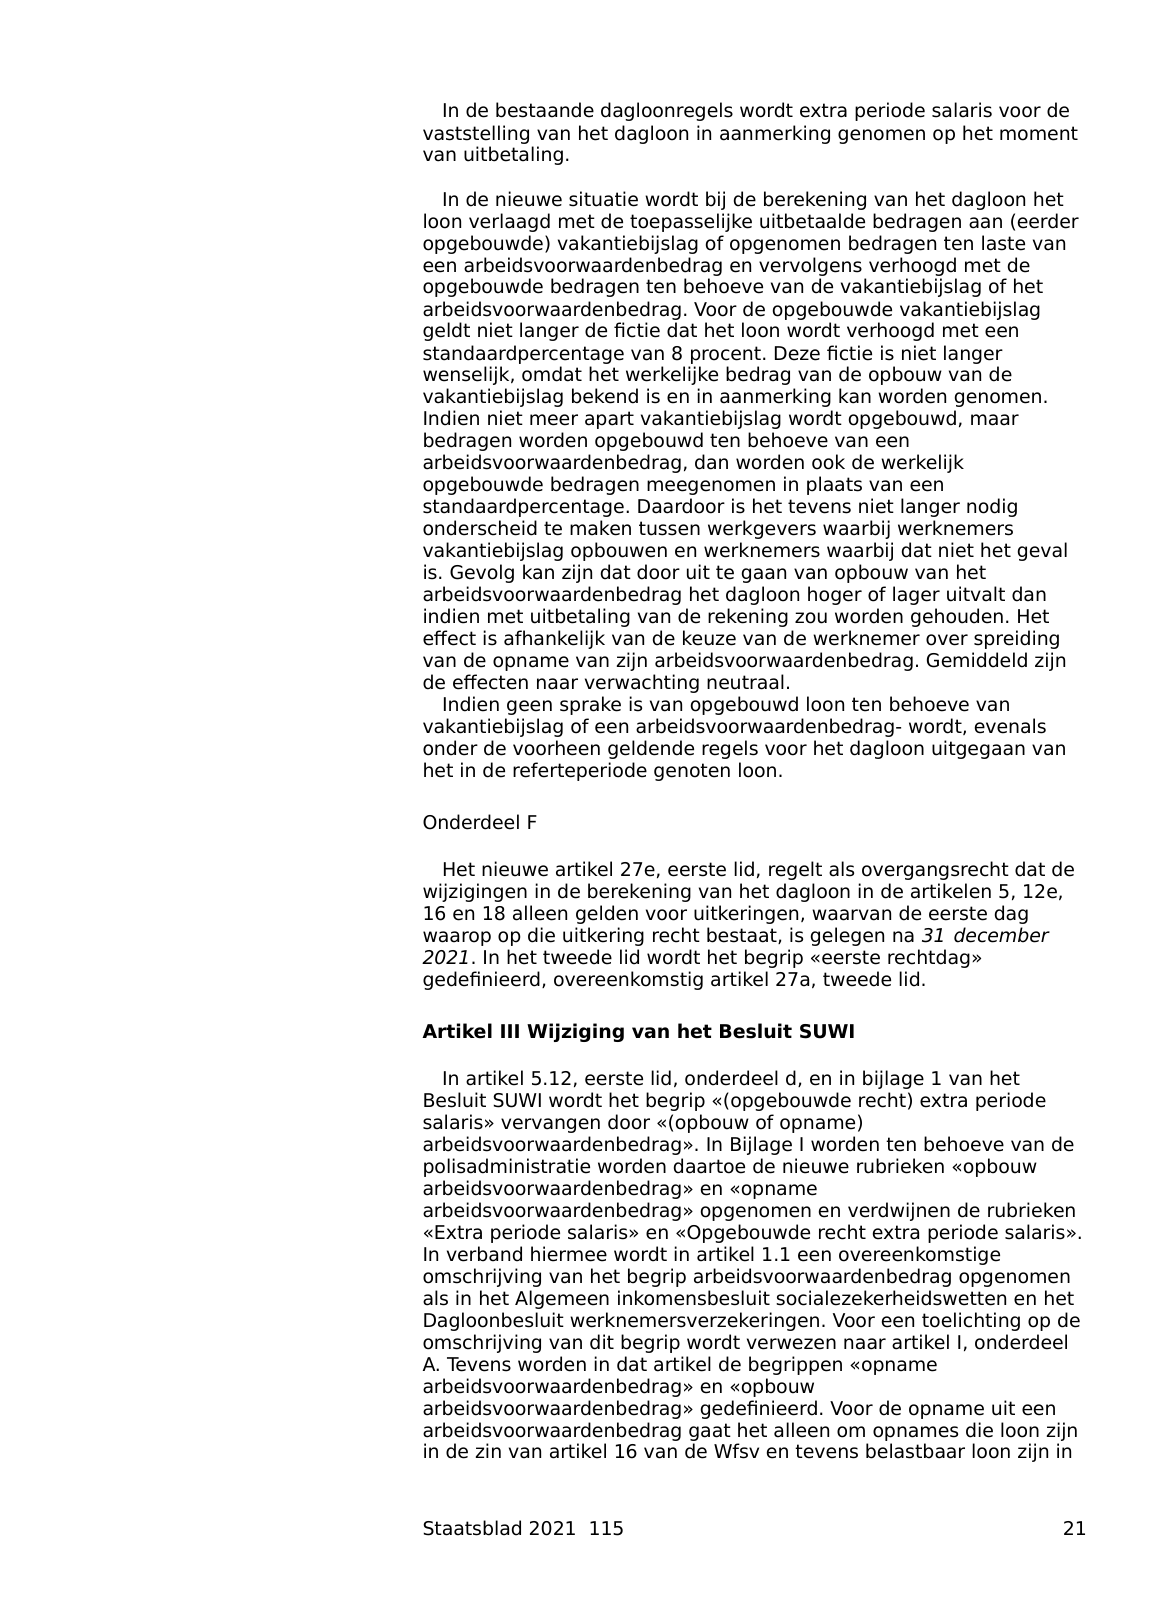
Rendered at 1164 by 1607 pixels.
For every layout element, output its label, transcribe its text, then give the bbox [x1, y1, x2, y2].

text Indien geen sprake is van opgebouwd loon ten behoeve van vakantiebijslag of een arbeidsvoorwaardenbedrag- wordt, evenals onder de voorheen geldende regels voor het dagloon uitgegaan van het in de referteperiode genoten loon. [422, 694, 1087, 782]
subtitle Onderdeel F [422, 812, 1087, 834]
text In de bestaande dagloonregels wordt extra periode salaris voor de vaststelling van het dagloon in aanmerking genomen op het moment van uitbetaling. [422, 100, 1087, 166]
text Het nieuwe artikel 27e, eerste lid, regelt als overgangsrecht dat de wijzigingen in de berekening van het dagloon in de artikelen 5, 12e, 16 en 18 alleen gelden voor uitkeringen, waarvan de eerste dag waarop op die uitkering recht bestaat, is gelegen na 31 december 2021. In het tweede lid wordt het begrip «eerste rechtdag» gedefinieerd, overeenkomstig artikel 27a, tweede lid. [422, 859, 1087, 991]
subtitle Artikel III Wijziging van het Besluit SUWI [422, 1021, 1087, 1043]
text In de nieuwe situatie wordt bij de berekening van het dagloon het loon verlaagd met de toepasselijke uitbetaalde bedragen aan (eerder opgebouwde) vakantiebijslag of opgenomen bedragen ten laste van een arbeidsvoorwaardenbedrag en vervolgens verhoogd met de opgebouwde bedragen ten behoeve van de vakantiebijslag of het arbeidsvoorwaardenbedrag. Voor de opgebouwde vakantiebijslag geldt niet langer de fictie dat het loon wordt verhoogd met een standaardpercentage van 8 procent. Deze fictie is niet langer wenselijk, omdat het werkelijke bedrag van de opbouw van de vakantiebijslag bekend is en in aanmerking kan worden genomen. Indien niet meer apart vakantiebijslag wordt opgebouwd, maar bedragen worden opgebouwd ten behoeve van een arbeidsvoorwaardenbedrag, dan worden ook de werkelijk opgebouwde bedragen meegenomen in plaats van een standaardpercentage. Daardoor is het tevens niet langer nodig onderscheid te maken tussen werkgevers waarbij werknemers vakantiebijslag opbouwen en werknemers waarbij dat niet het geval is. Gevolg kan zijn dat door uit te gaan van opbouw van het arbeidsvoorwaardenbedrag het dagloon hoger of lager uitvalt dan indien met uitbetaling van de rekening zou worden gehouden. Het effect is afhankelijk van de keuze van de werknemer over spreiding van de opname van zijn arbeidsvoorwaardenbedrag. Gemiddeld zijn de effecten naar verwachting neutraal. [422, 188, 1087, 694]
text In artikel 5.12, eerste lid, onderdeel d, en in bijlage 1 van het Besluit SUWI wordt het begrip «(opgebouwde recht) extra periode salaris» vervangen door «(opbouw of opname) arbeidsvoorwaardenbedrag». In Bijlage I worden ten behoeve van de polisadministratie worden daartoe de nieuwe rubrieken «opbouw arbeidsvoorwaardenbedrag» en «opname arbeidsvoorwaardenbedrag» opgenomen en verdwijnen de rubrieken «Extra periode salaris» en «Opgebouwde recht extra periode salaris». In verband hiermee wordt in artikel 1.1 een overeenkomstige omschrijving van het begrip arbeidsvoorwaardenbedrag opgenomen als in het Algemeen inkomensbesluit socialezekerheidswetten en het Dagloonbesluit werknemersverzekeringen. Voor een toelichting op de omschrijving van dit begrip wordt verwezen naar artikel I, onderdeel A. Tevens worden in dat artikel de begrippen «opname arbeidsvoorwaardenbedrag» en «opbouw arbeidsvoorwaardenbedrag» gedefinieerd. Voor de opname uit een arbeidsvoorwaardenbedrag gaat het alleen om opnames die loon zijn in de zin van artikel 16 van de Wfsv en tevens belastbaar loon zijn in [422, 1068, 1087, 1463]
